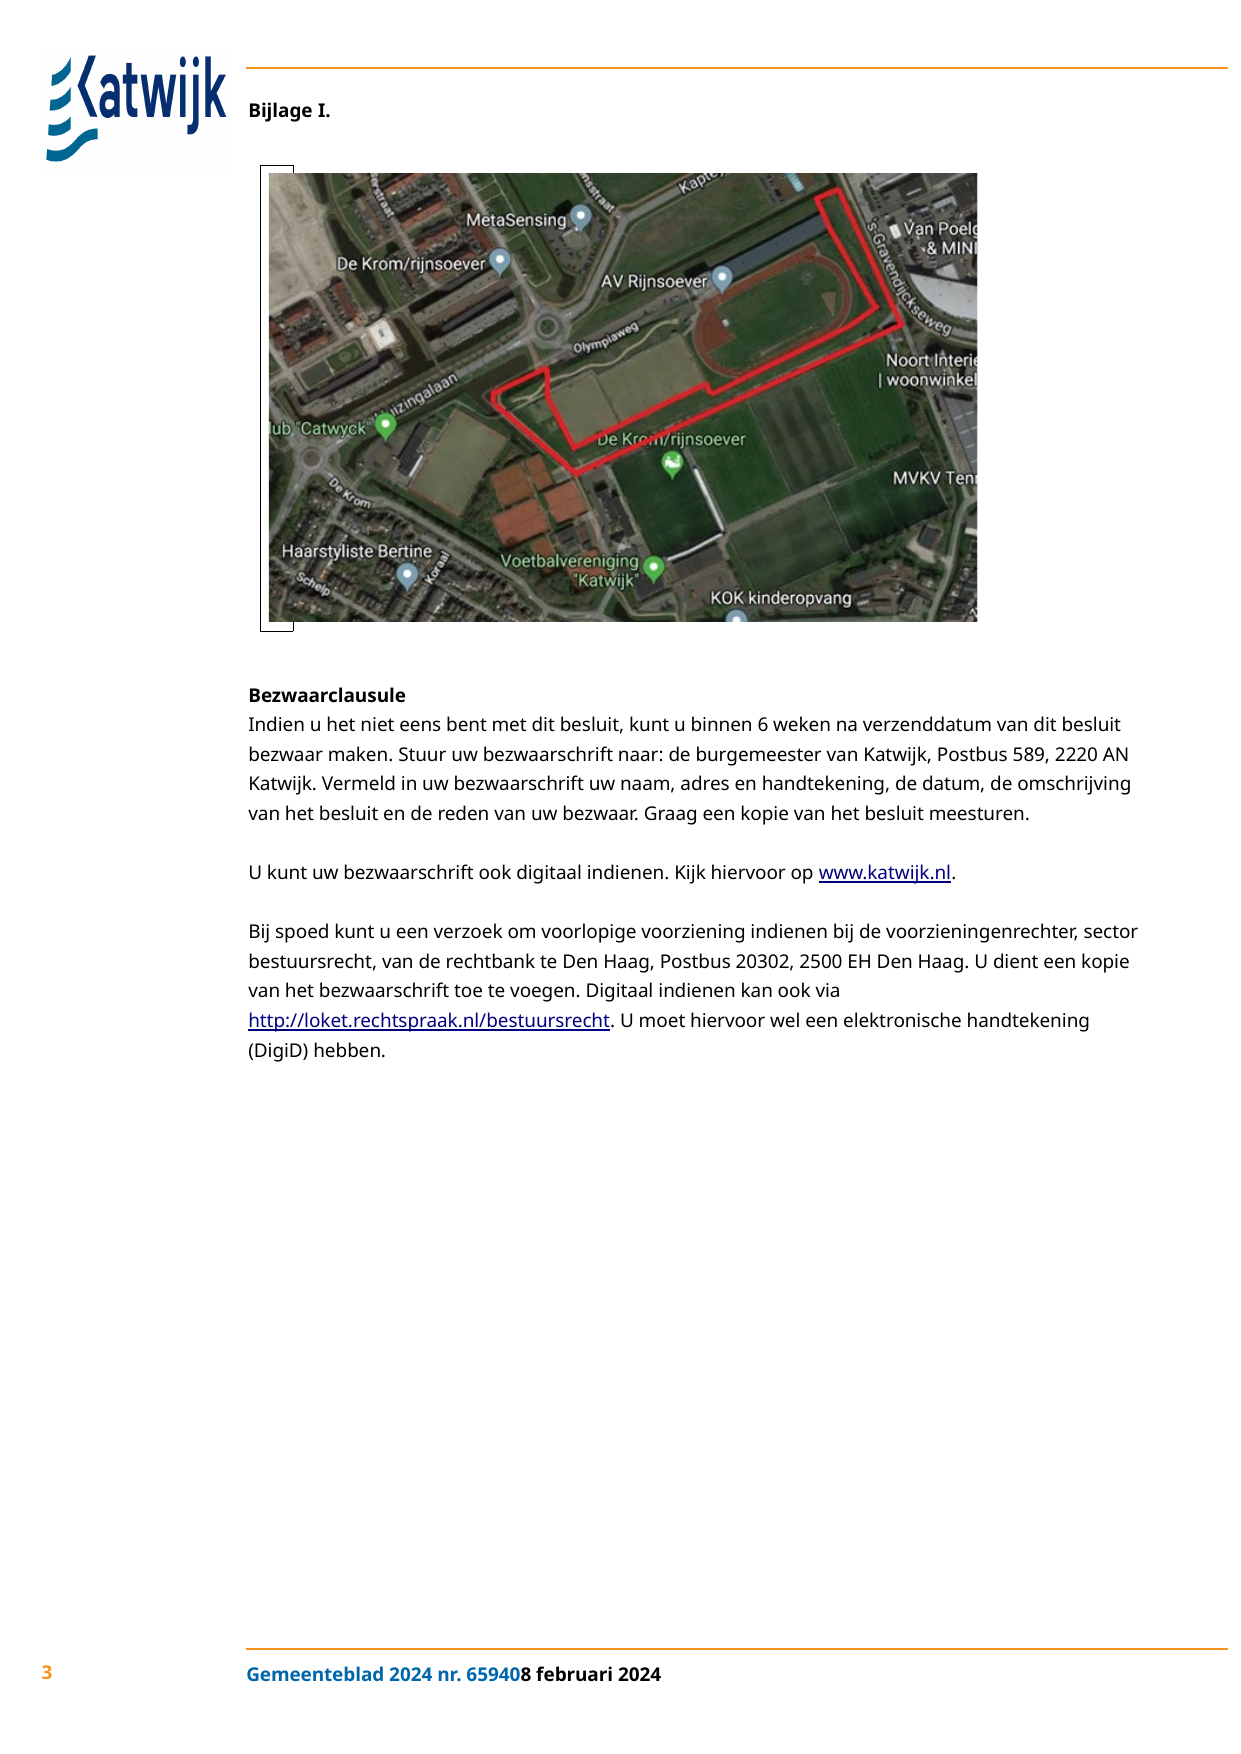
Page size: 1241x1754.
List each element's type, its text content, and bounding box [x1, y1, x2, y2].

text Bezwaarclausule [248, 682, 1152, 708]
text Indien u het niet eens bent met dit besluit, kunt u binnen 6 weken na verzenddatum van dit besluit bezwaar maken. Stuur uw bezwaarschrift naar: de burgemeester van Katwijk, Postbus 589, 2220 AN Katwijk. Vermeld in uw bezwaarschrift uw naam, adres en handtekening, de datum, de omschrijving van het besluit en de reden van uw bezwaar. Graag een kopie van het besluit meesturen. [248, 711, 1152, 826]
text Bij spoed kunt u een verzoek om voorlopige voorziening indienen bij de voorzieningenrechter, sector bestuursrecht, van de rechtbank te Den Haag, Postbus 20302, 2500 EH Den Haag. U dient een kopie van het bezwaarschrift toe te voegen. Digitaal indienen kan ook via http://loket.rechtspraak.nl/bestuursrecht. U moet hiervoor wel een elektronische handtekening (DigiD) hebben. [248, 918, 1152, 1063]
text Bijlage I. [248, 95, 1152, 123]
picture [268, 173, 978, 622]
picture [41, 47, 231, 172]
text U kunt uw bezwaarschrift ook digitaal indienen. Kijk hiervoor op www.katwijk.nl. [248, 859, 1152, 885]
